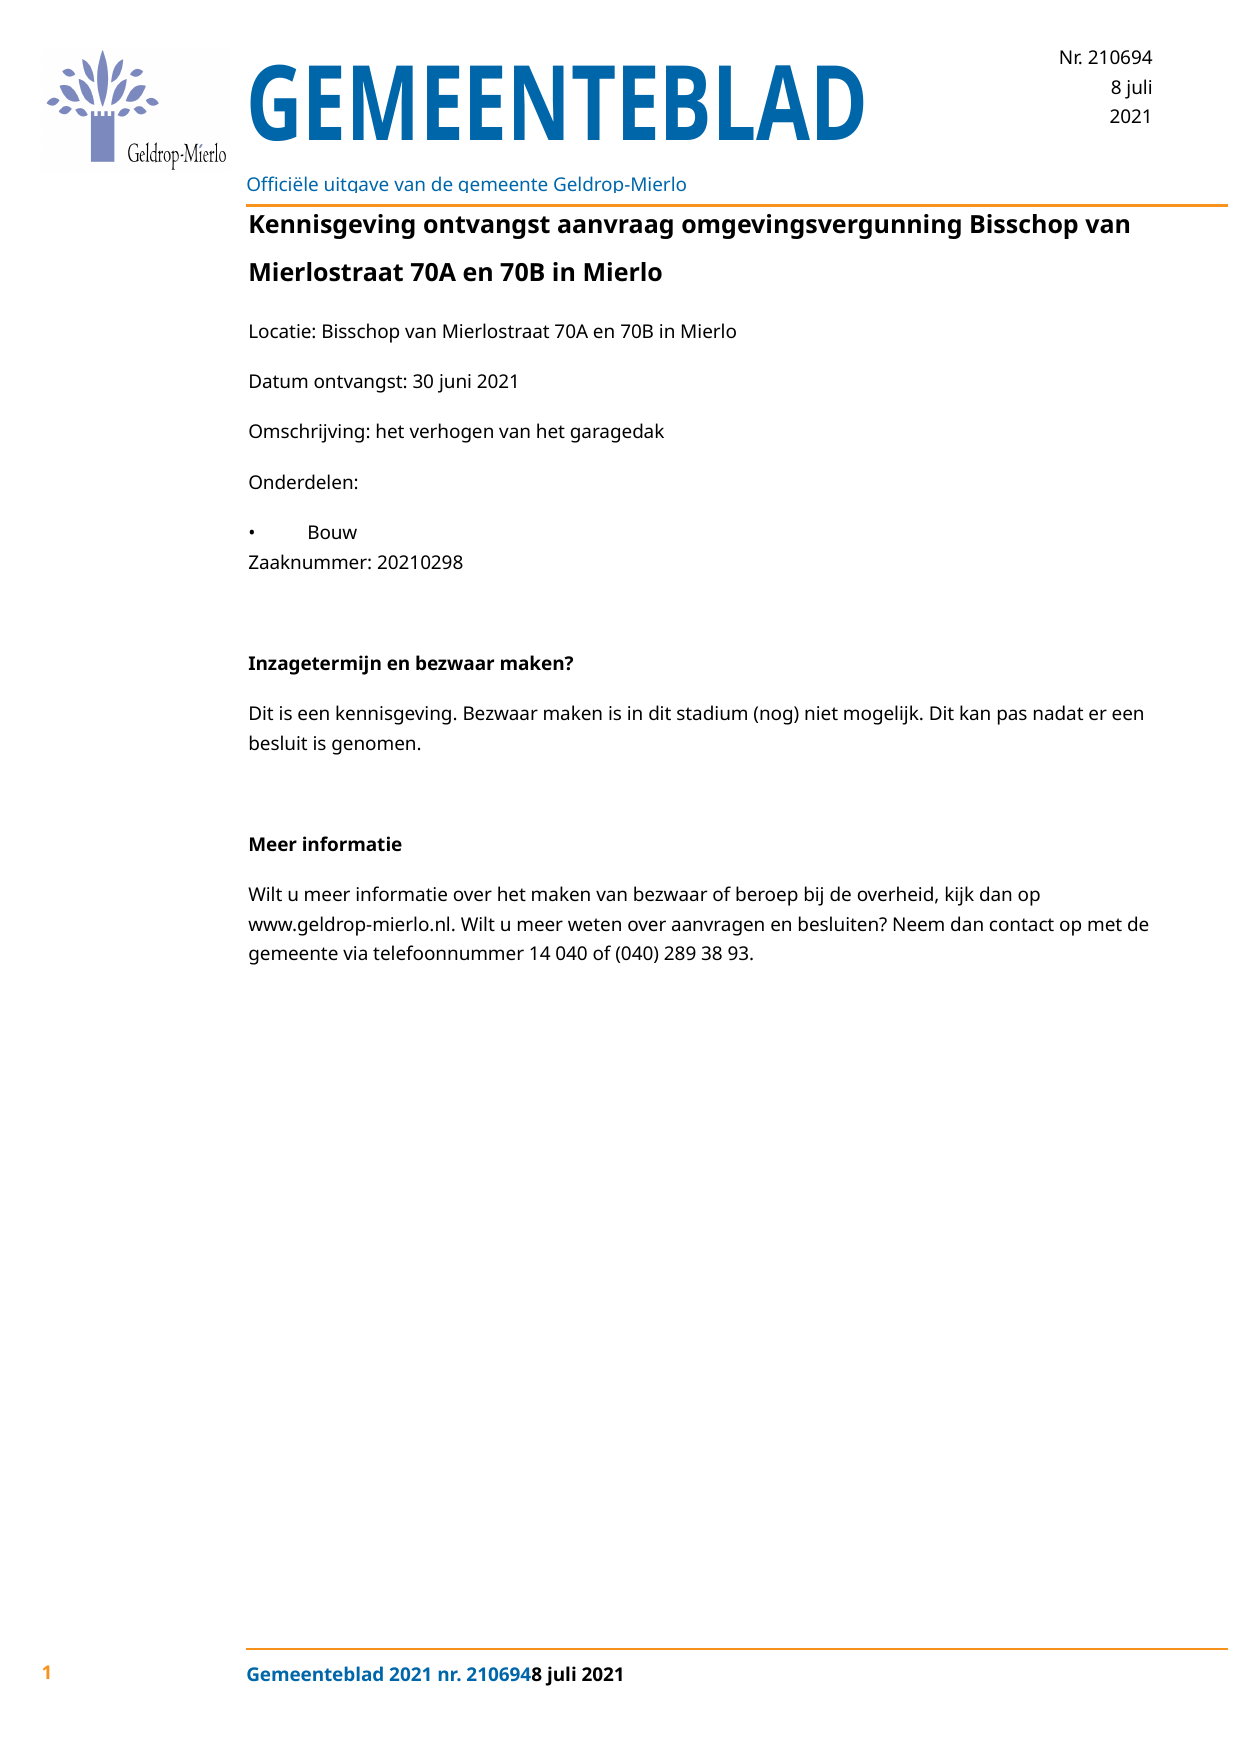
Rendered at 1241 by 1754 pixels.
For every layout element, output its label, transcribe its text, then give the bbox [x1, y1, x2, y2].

text Datum ontvangst: 30 juni 2021 [248, 368, 1152, 394]
picture [41, 47, 231, 172]
text Inzagetermijn en bezwaar maken? [248, 650, 1152, 676]
text Meer informatie [248, 831, 1152, 857]
text Locatie: Bisschop van Mierlostraat 70A en 70B in Mierlo [248, 318, 1152, 344]
text Kennisgeving ontvangst aanvraag omgevingsvergunning Bisschop van Mierlostraat 70A en 70B in Mierlo [248, 207, 1152, 288]
text Omschrijving: het verhogen van het garagedak [248, 419, 1152, 444]
text Onderdelen: [248, 469, 1152, 495]
text Dit is een kennisgeving. Bezwaar maken is in dit stadium (nog) niet mogelijk. Dit kan pas nadat er een besluit is genomen. [248, 700, 1152, 756]
list Bouw [248, 519, 1152, 545]
text Zaaknummer: 20210298 [248, 549, 1152, 575]
text Wilt u meer informatie over het maken van bezwaar of beroep bij de overheid, kijk dan op www.geldrop-mierlo.nl. Wilt u meer weten over aanvragen en besluiten? Neem dan contact op met de gemeente via telefoonnummer 14 040 of (040) 289 38 93. [248, 881, 1152, 966]
